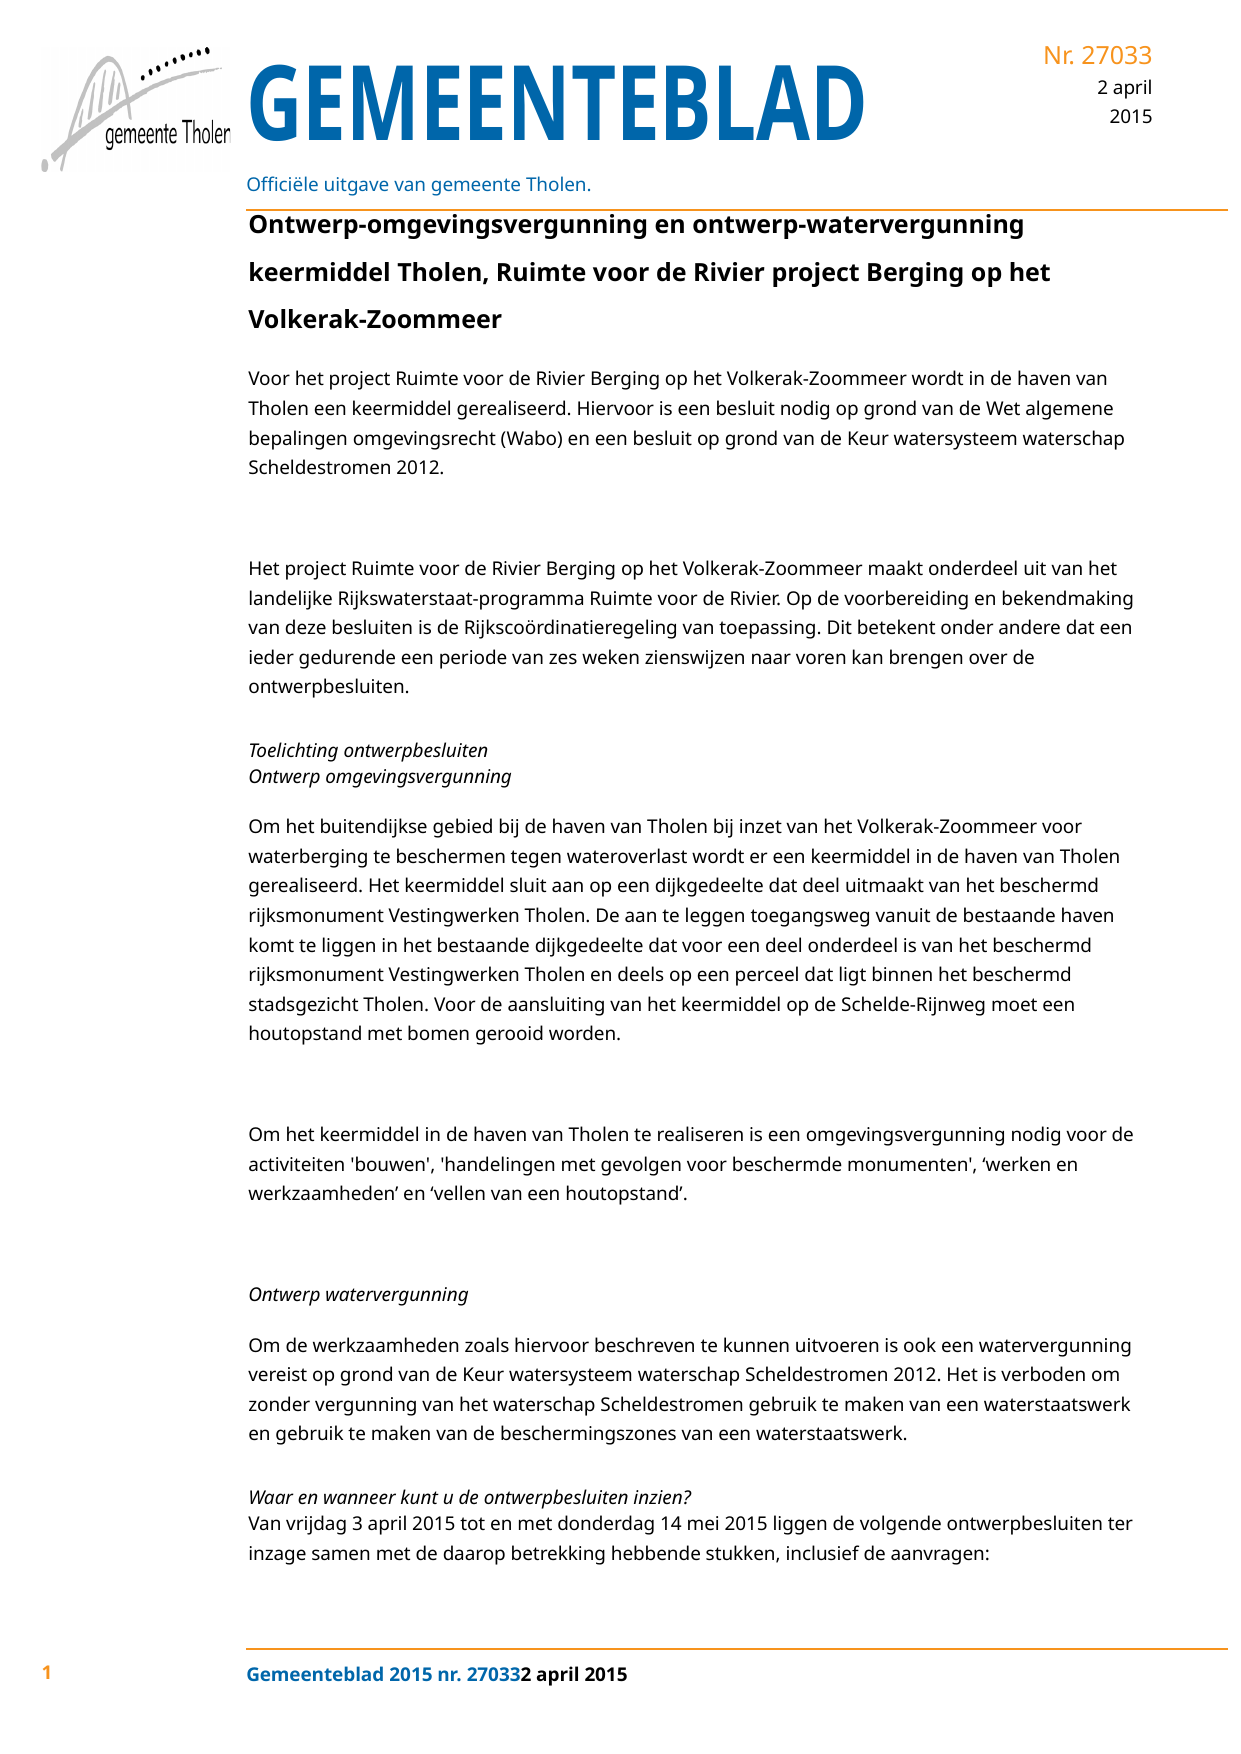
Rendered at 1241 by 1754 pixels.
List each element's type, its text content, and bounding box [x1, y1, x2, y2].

text Ontwerp watervergunning [248, 1281, 1152, 1307]
text Om het buitendijkse gebied bij de haven van Tholen bij inzet van het Volkerak-Zoommeer voor waterberging te beschermen tegen wateroverlast wordt er een keermiddel in de haven van Tholen gerealiseerd. Het keermiddel sluit aan op een dijkgedeelte dat deel uitmaakt van het beschermd rijksmonument Vestingwerken Tholen. De aan te leggen toegangsweg vanuit de bestaande haven komt te liggen in het bestaande dijkgedeelte dat voor een deel onderdeel is van het beschermd rijksmonument Vestingwerken Tholen en deels op een perceel dat ligt binnen het beschermd stadsgezicht Tholen. Voor de aansluiting van het keermiddel op de Schelde-Rijnweg moet een houtopstand met bomen gerooid worden. [248, 813, 1152, 1046]
text Het project Ruimte voor de Rivier Berging op het Volkerak-Zoommeer maakt onderdeel uit van het landelijke Rijkswaterstaat-programma Ruimte voor de Rivier. Op de voorbereiding en bekendmaking van deze besluiten is de Rijkscoördinatieregeling van toepassing. Dit betekent onder andere dat een ieder gedurende een periode van zes weken zienswijzen naar voren kan brengen over de ontwerpbesluiten. [248, 555, 1152, 699]
text Ontwerp omgevingsvergunning [248, 763, 1152, 789]
text Voor het project Ruimte voor de Rivier Berging op het Volkerak-Zoommeer wordt in de haven van Tholen een keermiddel gerealiseerd. Hiervoor is een besluit nodig op grond van de Wet algemene bepalingen omgevingsrecht (Wabo) en een besluit op grond van de Keur watersysteem waterschap Scheldestromen 2012. [248, 366, 1152, 480]
text Van vrijdag 3 april 2015 tot en met donderdag 14 mei 2015 liggen de volgende ontwerpbesluiten ter inzage samen met de daarop betrekking hebbende stukken, inclusief de aanvragen: [248, 1510, 1152, 1566]
text Toelichting ontwerpbesluiten [248, 737, 1152, 763]
text Ontwerp-omgevingsvergunning en ontwerp-watervergunning keermiddel Tholen, Ruimte voor de Rivier project Berging op het Volkerak-Zoommeer [248, 211, 1152, 336]
picture [41, 47, 231, 172]
text Om de werkzaamheden zoals hiervoor beschreven te kunnen uitvoeren is ook een watervergunning vereist op grond van de Keur watersysteem waterschap Scheldestromen 2012. Het is verboden om zonder vergunning van het waterschap Scheldestromen gebruik te maken van een waterstaatswerk en gebruik te maken van de beschermingszones van een waterstaatswerk. [248, 1332, 1152, 1446]
text Om het keermiddel in de haven van Tholen te realiseren is een omgevingsvergunning nodig voor de activiteiten 'bouwen', 'handelingen met gevolgen voor beschermde monumenten', ‘werken en werkzaamheden’ en ‘vellen van een houtopstand’. [248, 1121, 1152, 1206]
text Waar en wanneer kunt u de ontwerpbesluiten inzien? [248, 1484, 1152, 1510]
